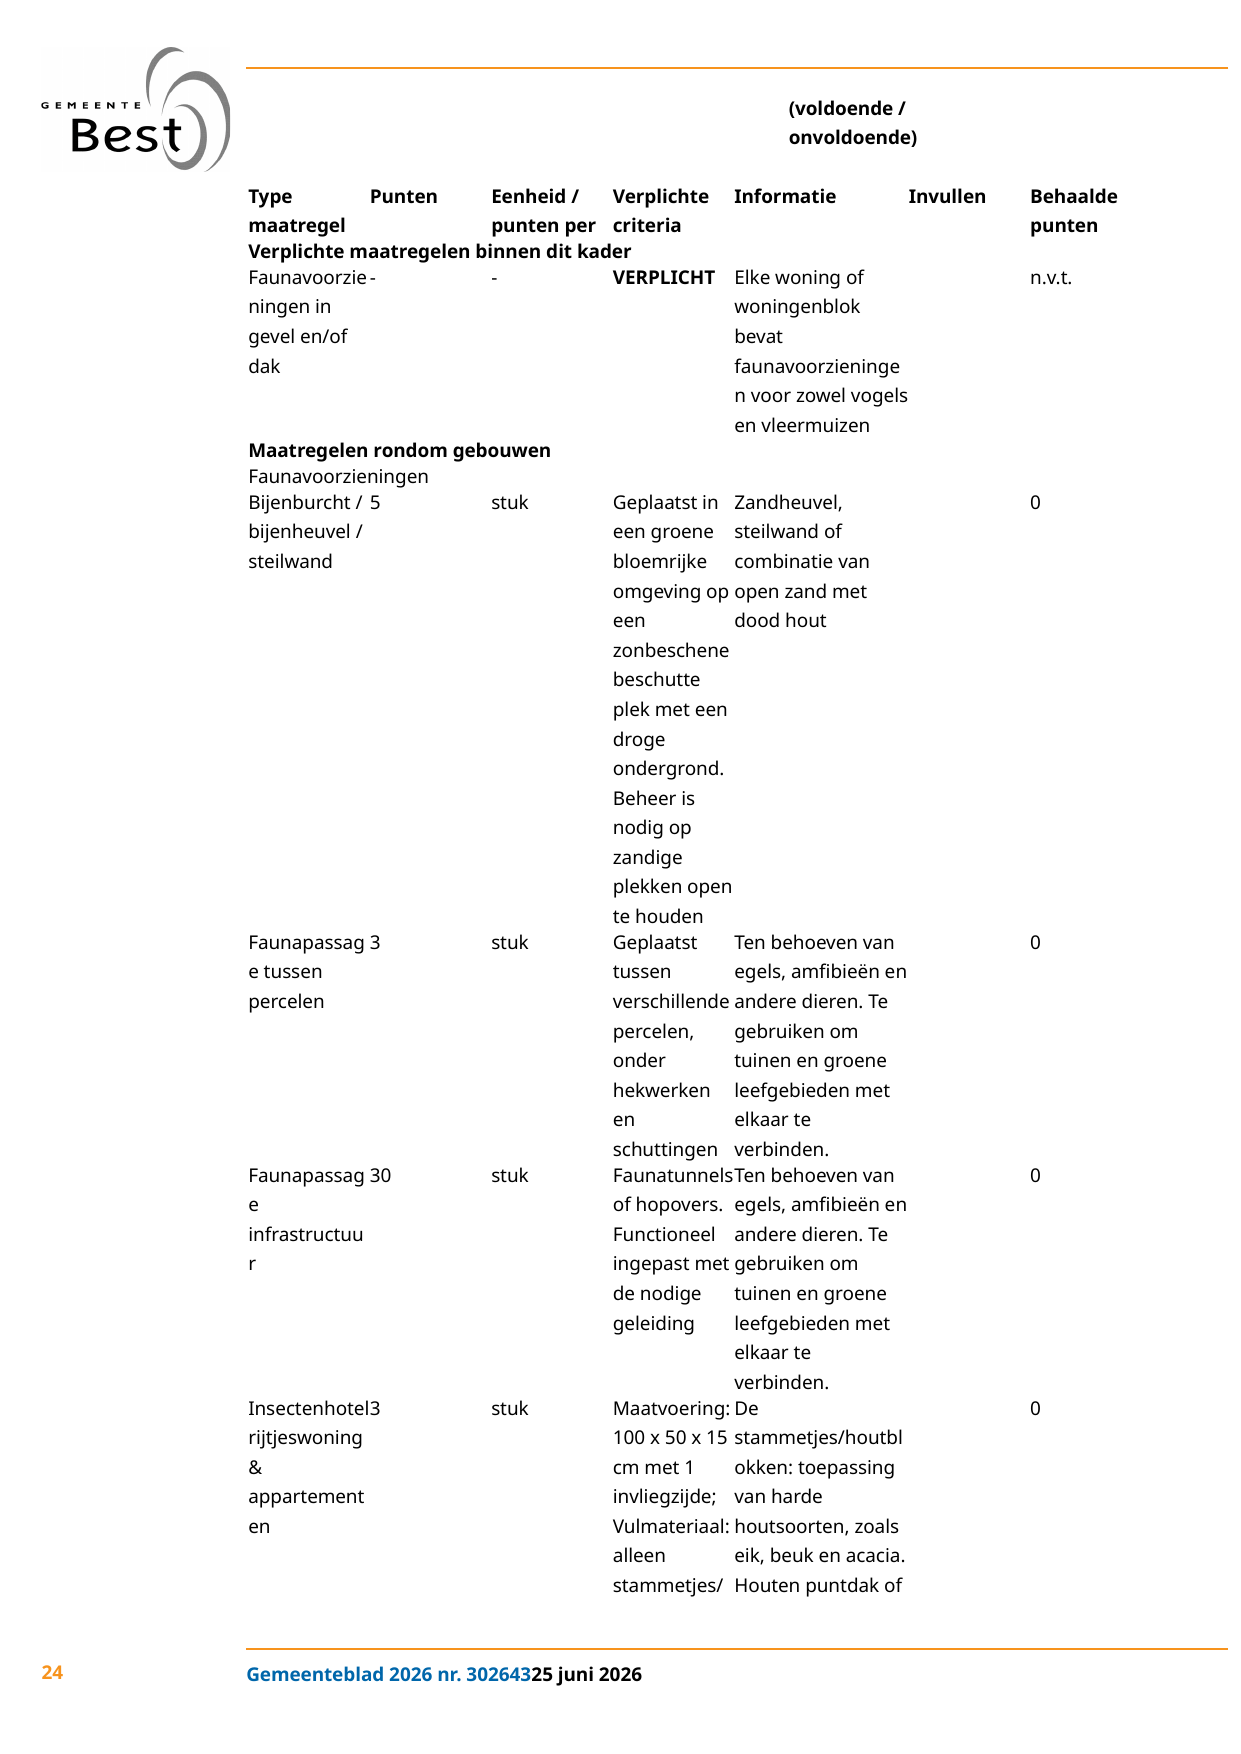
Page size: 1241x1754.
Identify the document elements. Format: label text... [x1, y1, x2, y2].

table_cell Maatvoering: 100 x 50 x 15 cm met 1 invliegzijde; Vulmateriaal: alleen stammetjes/ [613, 1395, 734, 1598]
table_cell Verplichte maatregelen binnen dit kader [248, 238, 908, 264]
table_cell [909, 264, 1030, 438]
table_cell [909, 489, 1030, 929]
table_cell Faunavoorzieningen [248, 464, 908, 489]
table_cell - [370, 264, 491, 438]
table_cell Bijenburcht / bijenheuvel / steilwand [248, 489, 369, 929]
table_cell [909, 1395, 1030, 1598]
table_cell [603, 95, 788, 150]
table_header Behaalde punten [1030, 183, 1152, 238]
table_cell Maatregelen rondom gebouwen [248, 438, 908, 463]
table_header Invullen [909, 183, 1030, 238]
table_cell stuk [491, 489, 613, 929]
table_cell Elke woning of woningenblok bevat faunavoorzieningen voor zowel vogels en vleermuizen [734, 264, 908, 438]
table_header Punten [370, 183, 491, 238]
table_cell [909, 238, 1030, 264]
table_cell De stammetjes/houtblokken: toepassing van harde houtsoorten, zoals eik, beuk en acacia. Houten puntdak of [734, 1395, 908, 1598]
table_cell 0 [1030, 929, 1152, 1162]
table_cell Faunavoorzieningen in gevel en/of dak [248, 264, 369, 438]
table_header Eenheid / punten per [491, 183, 613, 238]
table_cell 0 [1030, 1395, 1152, 1598]
table_cell Geplaatst tussen verschillende percelen, onder hekwerken en schuttingen [613, 929, 734, 1162]
table_cell 0 [1030, 1162, 1152, 1395]
table_cell 3 [370, 1395, 491, 1598]
table_cell [1030, 238, 1152, 264]
table_cell - [491, 264, 613, 438]
table_cell Zandheuvel, steilwand of combinatie van open zand met dood hout [734, 489, 908, 929]
table_header Informatie [734, 183, 908, 238]
table_cell Insectenhotel rijtjeswoning & appartementen [248, 1395, 369, 1598]
table_cell Ten behoeven van egels, amfibieën en andere dieren. Te gebruiken om tuinen en groene leefgebieden met elkaar te verbinden. [734, 929, 908, 1162]
table_cell [909, 1162, 1030, 1395]
table_cell 5 [370, 489, 491, 929]
table_cell stuk [491, 929, 613, 1162]
table_cell VERPLICHT [613, 264, 734, 438]
table_cell [1030, 464, 1152, 489]
table_cell [248, 95, 426, 150]
table_cell 3 [370, 929, 491, 1162]
table_cell [426, 95, 603, 150]
table_cell (voldoende / onvoldoende) [789, 95, 974, 150]
table_cell stuk [491, 1162, 613, 1395]
table_cell [1030, 438, 1152, 463]
table_header Type maatregel [248, 183, 369, 238]
table_cell n.v.t. [1030, 264, 1152, 438]
table_cell [909, 929, 1030, 1162]
table_header Verplichte criteria [613, 183, 734, 238]
table_cell stuk [491, 1395, 613, 1598]
table_cell [909, 438, 1030, 463]
table_cell [974, 95, 1152, 150]
table_cell Geplaatst in een groene bloemrijke omgeving op een zonbeschene beschutte plek met een droge ondergrond. Beheer is nodig op zandige plekken open te houden [613, 489, 734, 929]
picture [41, 47, 231, 172]
table_cell [909, 464, 1030, 489]
table_cell Faunatunnels of hopovers. Functioneel ingepast met de nodige geleiding [613, 1162, 734, 1395]
table_cell 0 [1030, 489, 1152, 929]
table_cell Faunapassage tussen percelen [248, 929, 369, 1162]
table_cell 30 [370, 1162, 491, 1395]
table_cell Ten behoeven van egels, amfibieën en andere dieren. Te gebruiken om tuinen en groene leefgebieden met elkaar te verbinden. [734, 1162, 908, 1395]
table_cell Faunapassage infrastructuur [248, 1162, 369, 1395]
